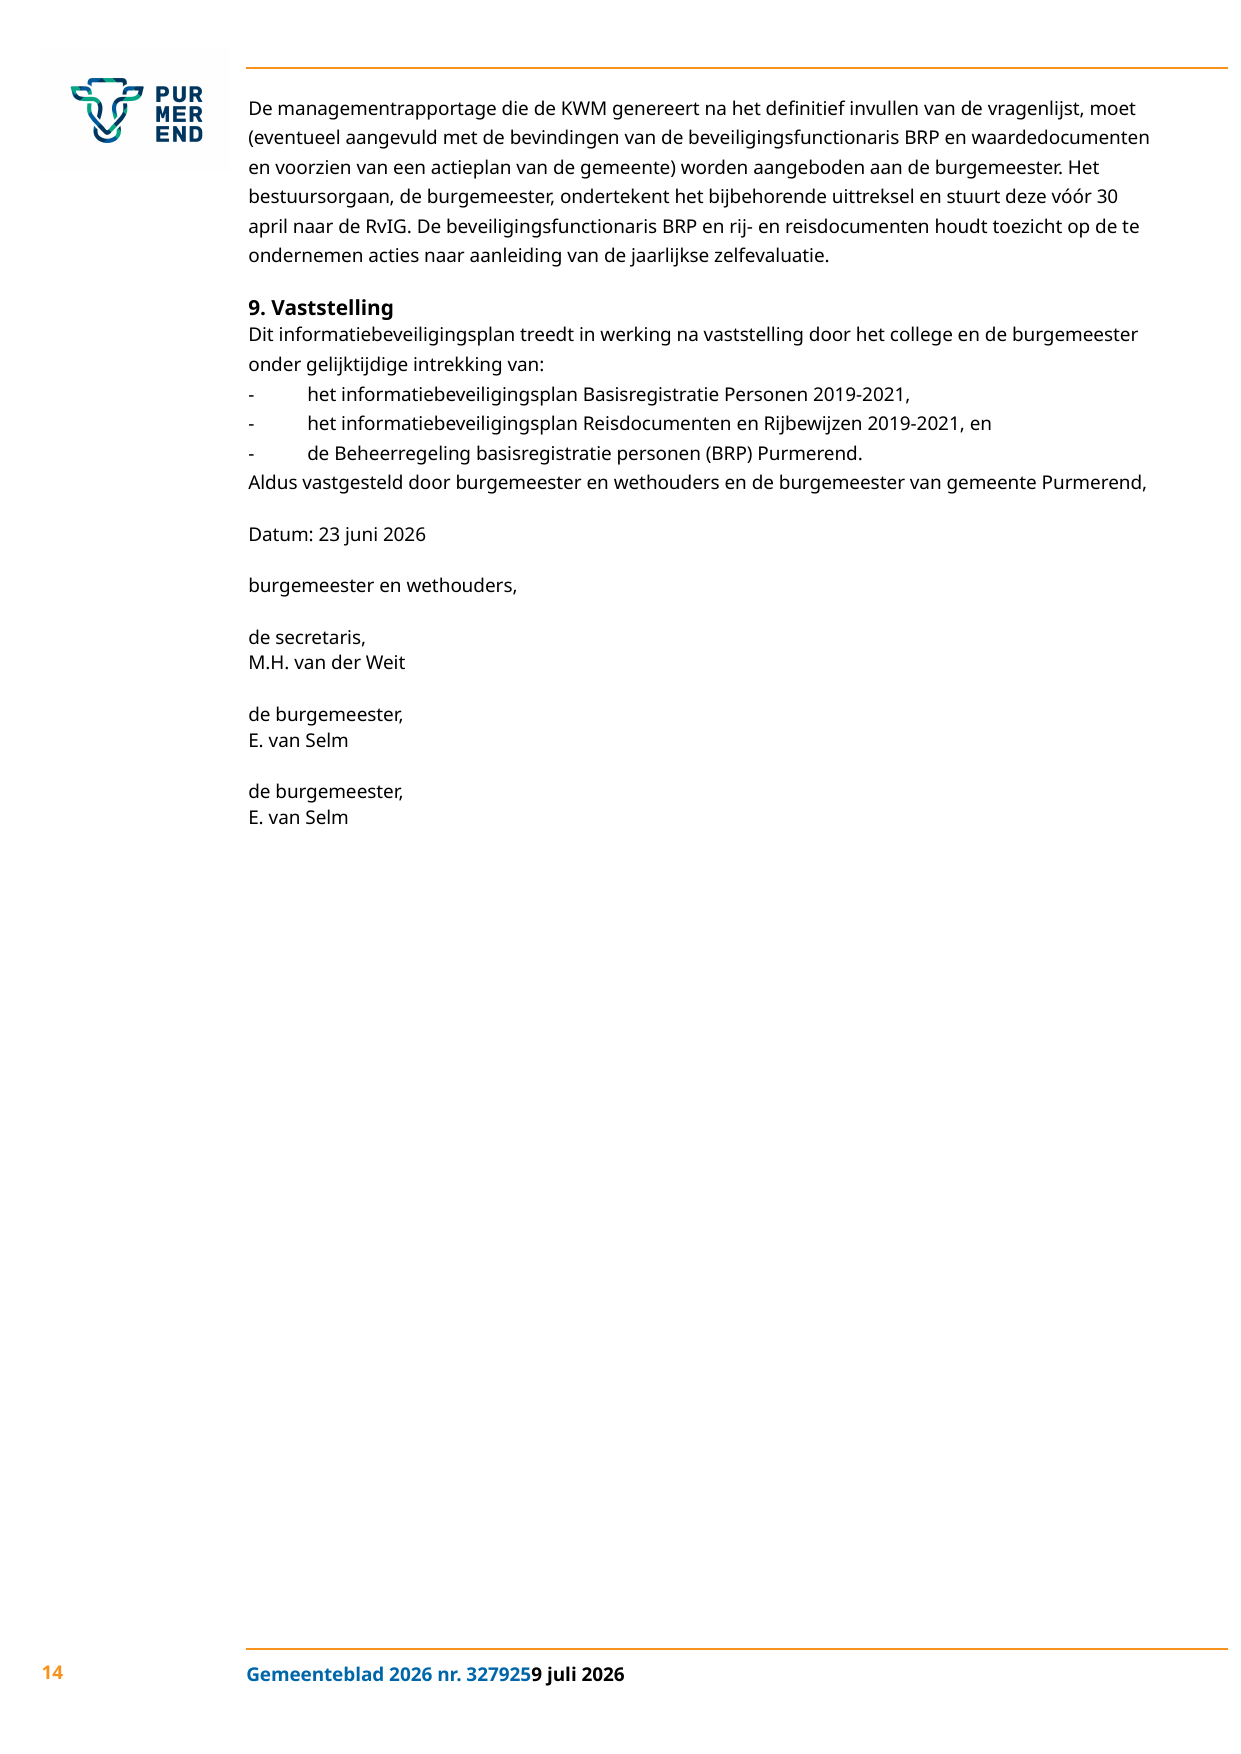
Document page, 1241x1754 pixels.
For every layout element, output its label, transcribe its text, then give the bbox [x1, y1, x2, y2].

text E. van Selm [248, 727, 1152, 752]
text de burgemeester, [248, 778, 1152, 804]
text Dit informatiebeveiligingsplan treedt in werking na vaststelling door het college en de burgemeester onder gelijktijdige intrekking van: [248, 322, 1152, 377]
text E. van Selm [248, 804, 1152, 830]
picture [41, 47, 231, 172]
list het informatiebeveiligingsplan Basisregistratie Personen 2019-2021, [248, 381, 1152, 406]
text 9. Vaststelling [248, 293, 1152, 322]
text de secretaris, [248, 624, 1152, 649]
list de Beheerregeling basisregistratie personen (BRP) Purmerend. [248, 440, 1152, 466]
text Datum: 23 juni 2026 [248, 521, 1152, 547]
text burgemeester en wethouders, [248, 572, 1152, 598]
text M.H. van der Weit [248, 649, 1152, 675]
text De managementrapportage die de KWM genereert na het definitief invullen van de vragenlijst, moet (eventueel aangevuld met de bevindingen van de beveiligingsfunctionaris BRP en waardedocumenten en voorzien van een actieplan van de gemeente) worden aangeboden aan de burgemeester. Het bestuursorgaan, de burgemeester, ondertekent het bijbehorende uittreksel en stuurt deze vóór 30 april naar de RvIG. De beveiligingsfunctionaris BRP en rij- en reisdocumenten houdt toezicht op de te ondernemen acties naar aanleiding van de jaarlijkse zelfevaluatie. [248, 95, 1152, 268]
list het informatiebeveiligingsplan Reisdocumenten en Rijbewijzen 2019-2021, en [248, 410, 1152, 436]
text Aldus vastgesteld door burgemeester en wethouders en de burgemeester van gemeente Purmerend, [248, 469, 1152, 495]
text de burgemeester, [248, 701, 1152, 727]
